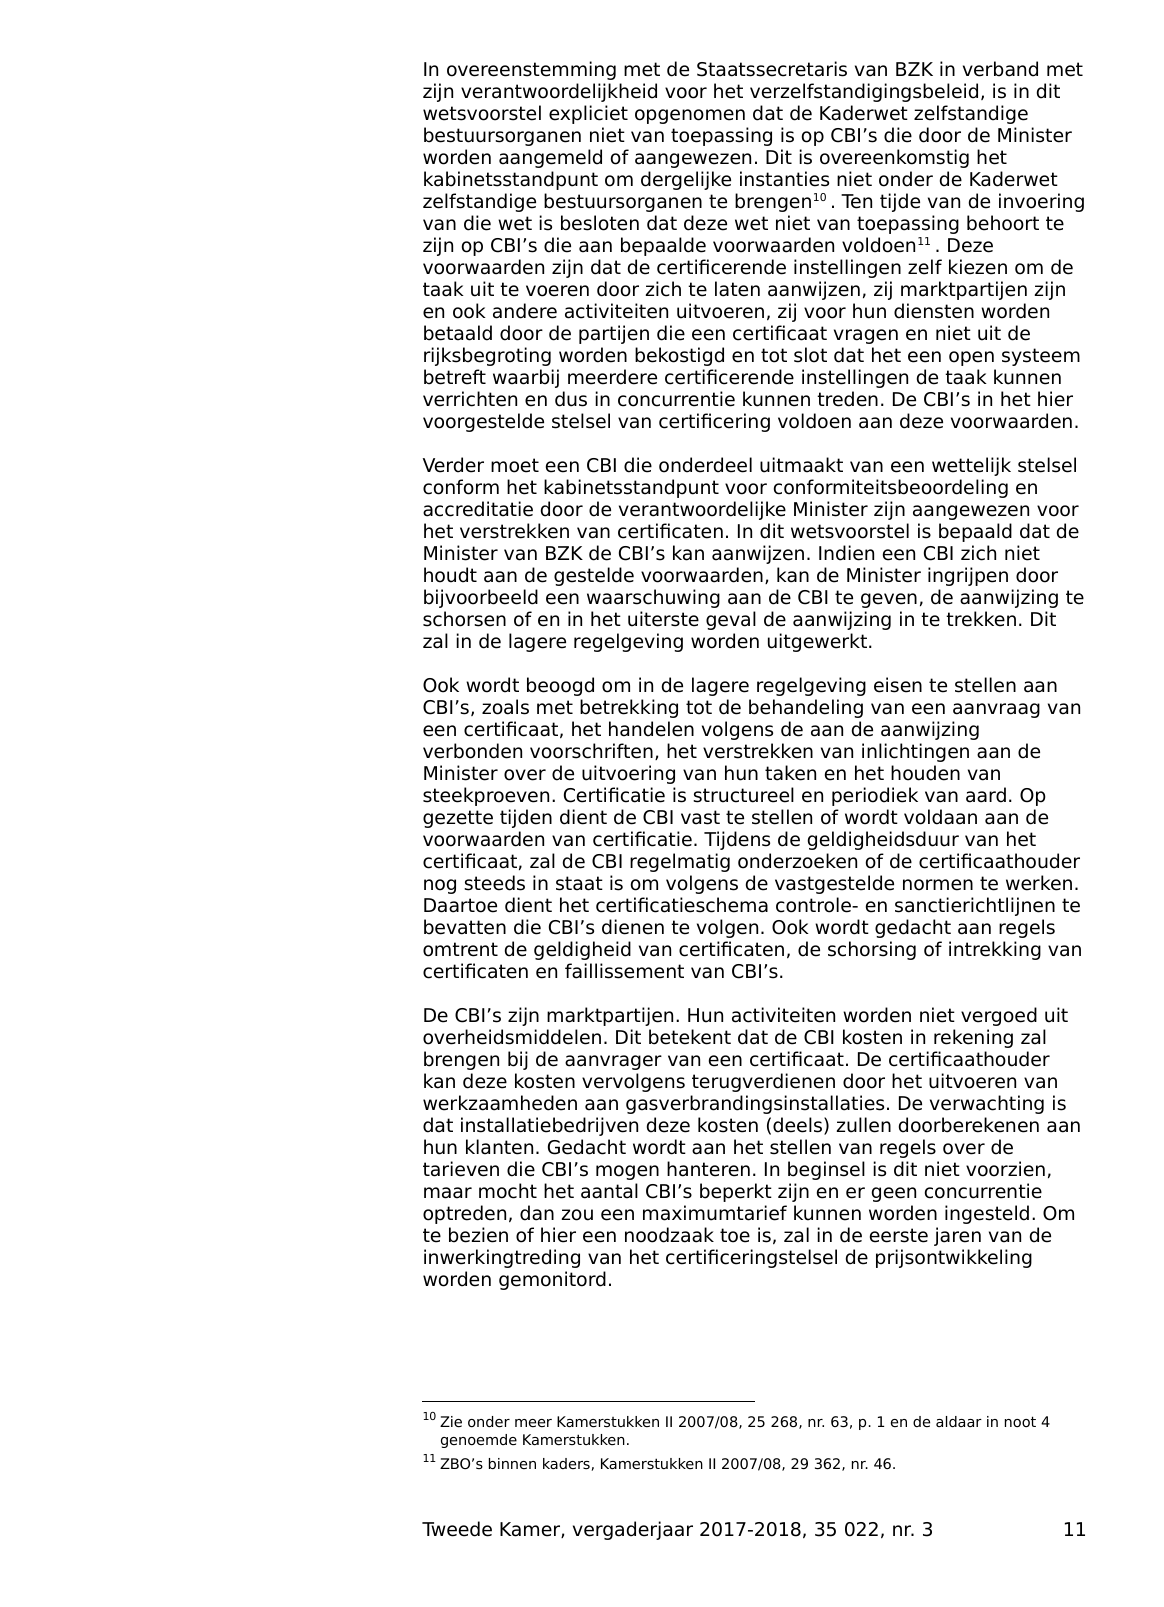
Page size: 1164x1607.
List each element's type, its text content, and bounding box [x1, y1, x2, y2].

text ZBO’s binnen kaders, Kamerstukken II 2007/08, 29 362, nr. 46. [422, 1452, 1087, 1474]
text Verder moet een CBI die onderdeel uitmaakt van een wettelijk stelsel conform het kabinetsstandpunt voor conformiteitsbeoordeling en accreditatie door de verantwoordelijke Minister zijn aangewezen voor het verstrekken van certificaten. In dit wetsvoorstel is bepaald dat de Minister van BZK de CBI’s kan aanwijzen. Indien een CBI zich niet houdt aan de gestelde voorwaarden, kan de Minister ingrijpen door bijvoorbeeld een waarschuwing aan de CBI te geven, de aanwijzing te schorsen of en in het uiterste geval de aanwijzing in te trekken. Dit zal in de lagere regelgeving worden uitgewerkt. [422, 455, 1087, 653]
text De CBI’s zijn marktpartijen. Hun activiteiten worden niet vergoed uit overheidsmiddelen. Dit betekent dat de CBI kosten in rekening zal brengen bij de aanvrager van een certificaat. De certificaathouder kan deze kosten vervolgens terugverdienen door het uitvoeren van werkzaamheden aan gasverbrandingsinstallaties. De verwachting is dat installatiebedrijven deze kosten (deels) zullen doorberekenen aan hun klanten. Gedacht wordt aan het stellen van regels over de tarieven die CBI’s mogen hanteren. In beginsel is dit niet voorzien, maar mocht het aantal CBI’s beperkt zijn en er geen concurrentie optreden, dan zou een maximumtarief kunnen worden ingesteld. Om te bezien of hier een noodzaak toe is, zal in de eerste jaren van de inwerkingtreding van het certificeringstelsel de prijsontwikkeling worden gemonitord. [422, 1005, 1087, 1291]
text Zie onder meer Kamerstukken II 2007/08, 25 268, nr. 63, p. 1 en de aldaar in noot 4 genoemde Kamerstukken. [422, 1410, 1087, 1449]
text Ook wordt beoogd om in de lagere regelgeving eisen te stellen aan CBI’s, zoals met betrekking tot de behandeling van een aanvraag van een certificaat, het handelen volgens de aan de aanwijzing verbonden voorschriften, het verstrekken van inlichtingen aan de Minister over de uitvoering van hun taken en het houden van steekproeven. Certificatie is structureel en periodiek van aard. Op gezette tijden dient de CBI vast te stellen of wordt voldaan aan de voorwaarden van certificatie. Tijdens de geldigheidsduur van het certificaat, zal de CBI regelmatig onderzoeken of de certificaathouder nog steeds in staat is om volgens de vastgestelde normen te werken. Daartoe dient het certificatieschema controle- en sanctierichtlijnen te bevatten die CBI’s dienen te volgen. Ook wordt gedacht aan regels omtrent de geldigheid van certificaten, de schorsing of intrekking van certificaten en faillissement van CBI’s. [422, 675, 1087, 983]
text In overeenstemming met de Staatssecretaris van BZK in verband met zijn verantwoordelijkheid voor het verzelfstandigingsbeleid, is in dit wetsvoorstel expliciet opgenomen dat de Kaderwet zelfstandige bestuursorganen niet van toepassing is op CBI’s die door de Minister worden aangemeld of aangewezen. Dit is overeenkomstig het kabinetsstandpunt om dergelijke instanties niet onder de Kaderwet zelfstandige bestuursorganen te brengen. Ten tijde van de invoering van die wet is besloten dat deze wet niet van toepassing behoort te zijn op CBI’s die aan bepaalde voorwaarden voldoen. Deze voorwaarden zijn dat de certificerende instellingen zelf kiezen om de taak uit te voeren door zich te laten aanwijzen, zij marktpartijen zijn en ook andere activiteiten uitvoeren, zij voor hun diensten worden betaald door de partijen die een certificaat vragen en niet uit de rijksbegroting worden bekostigd en tot slot dat het een open systeem betreft waarbij meerdere certificerende instellingen de taak kunnen verrichten en dus in concurrentie kunnen treden. De CBI’s in het hier voorgestelde stelsel van certificering voldoen aan deze voorwaarden. [422, 59, 1087, 433]
